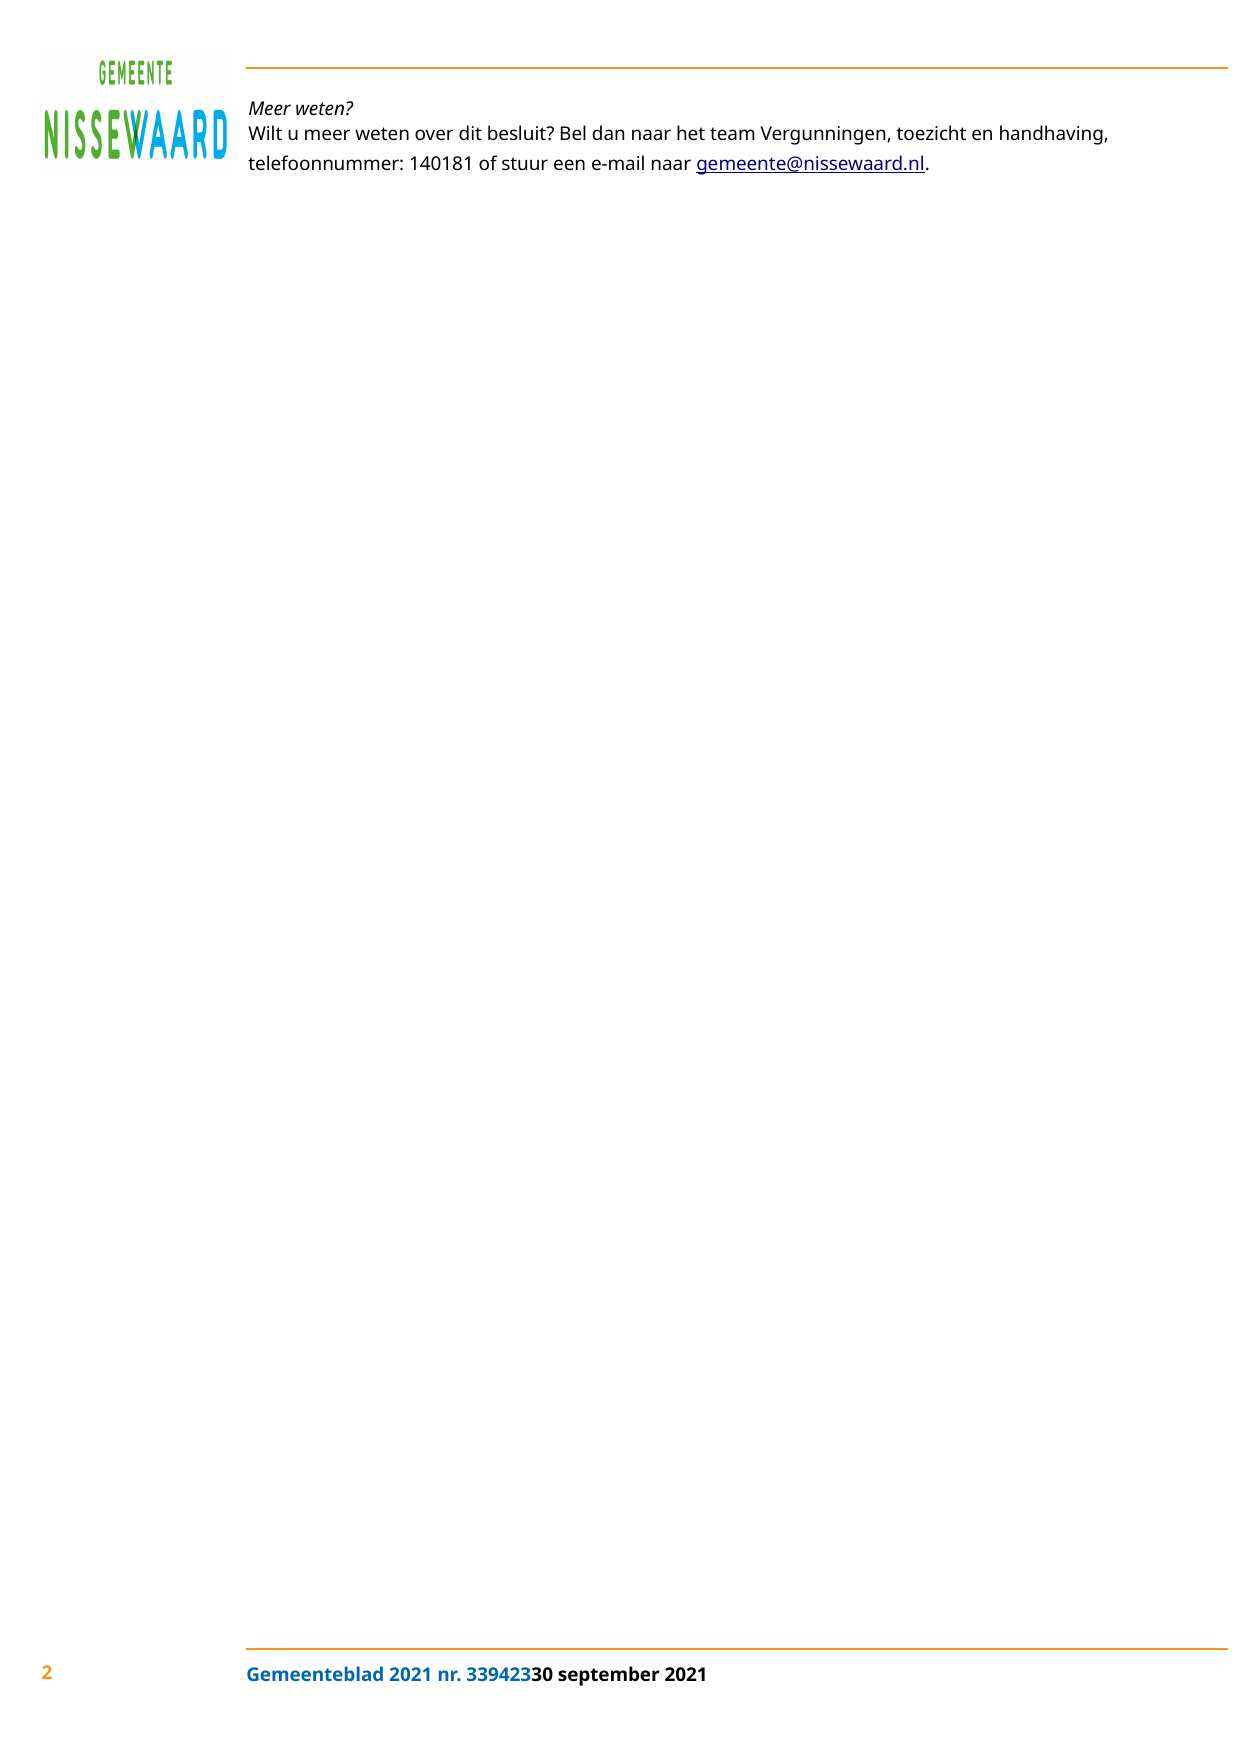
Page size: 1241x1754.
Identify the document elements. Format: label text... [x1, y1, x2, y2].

picture [41, 47, 231, 172]
text Meer weten? [248, 95, 1152, 121]
text Wilt u meer weten over dit besluit? Bel dan naar het team Vergunningen, toezicht en handhaving, telefoonnummer: 140181 of stuur een e-mail naar gemeente@nissewaard.nl. [248, 121, 1152, 176]
